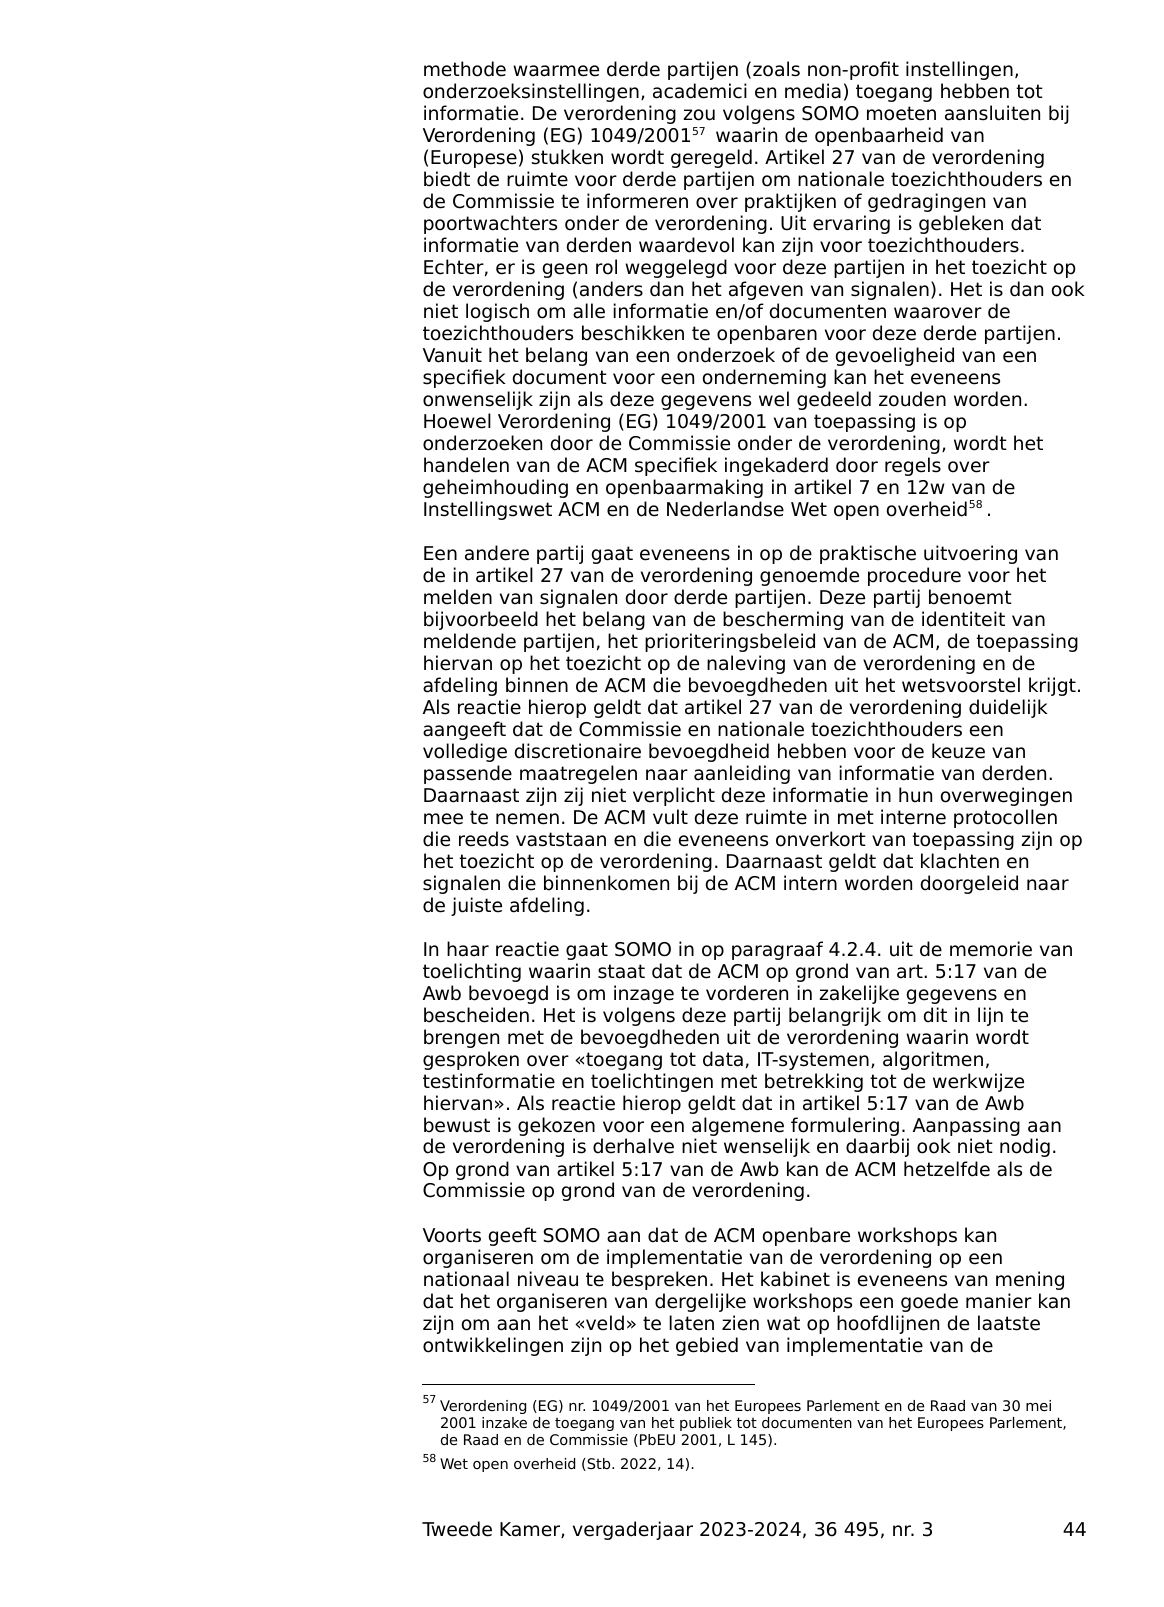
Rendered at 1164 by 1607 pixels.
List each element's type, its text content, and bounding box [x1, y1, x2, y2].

text Verordening (EG) nr. 1049/2001 van het Europees Parlement en de Raad van 30 mei 2001 inzake de toegang van het publiek tot documenten van het Europees Parlement, de Raad en de Commissie (PbEU 2001, L 145). [422, 1393, 1087, 1449]
text In haar reactie gaat SOMO in op paragraaf 4.2.4. uit de memorie van toelichting waarin staat dat de ACM op grond van art. 5:17 van de Awb bevoegd is om inzage te vorderen in zakelijke gegevens en bescheiden. Het is volgens deze partij belangrijk om dit in lijn te brengen met de bevoegdheden uit de verordening waarin wordt gesproken over «toegang tot data, IT-systemen, algoritmen, testinformatie en toelichtingen met betrekking tot de werkwijze hiervan». Als reactie hierop geldt dat in artikel 5:17 van de Awb bewust is gekozen voor een algemene formulering. Aanpassing aan de verordening is derhalve niet wenselijk en daarbij ook niet nodig. Op grond van artikel 5:17 van de Awb kan de ACM hetzelfde als de Commissie op grond van de verordening. [422, 939, 1087, 1202]
text Voorts geeft SOMO aan dat de ACM openbare workshops kan organiseren om de implementatie van de verordening op een nationaal niveau te bespreken. Het kabinet is eveneens van mening dat het organiseren van dergelijke workshops een goede manier kan zijn om aan het «veld» te laten zien wat op hoofdlijnen de laatste ontwikkelingen zijn op het gebied van implementatie van de [422, 1224, 1087, 1356]
text Een andere partij gaat eveneens in op de praktische uitvoering van de in artikel 27 van de verordening genoemde procedure voor het melden van signalen door derde partijen. Deze partij benoemt bijvoorbeeld het belang van de bescherming van de identiteit van meldende partijen, het prioriteringsbeleid van de ACM, de toepassing hiervan op het toezicht op de naleving van de verordening en de afdeling binnen de ACM die bevoegdheden uit het wetsvoorstel krijgt. Als reactie hierop geldt dat artikel 27 van de verordening duidelijk aangeeft dat de Commissie en nationale toezichthouders een volledige discretionaire bevoegdheid hebben voor de keuze van passende maatregelen naar aanleiding van informatie van derden. Daarnaast zijn zij niet verplicht deze informatie in hun overwegingen mee te nemen. De ACM vult deze ruimte in met interne protocollen die reeds vaststaan en die eveneens onverkort van toepassing zijn op het toezicht op de verordening. Daarnaast geldt dat klachten en signalen die binnenkomen bij de ACM intern worden doorgeleid naar de juiste afdeling. [422, 543, 1087, 916]
text methode waarmee derde partijen (zoals non-profit instellingen, onderzoeksinstellingen, academici en media) toegang hebben tot informatie. De verordening zou volgens SOMO moeten aansluiten bij Verordening (EG) 1049/2001 waarin de openbaarheid van (Europese) stukken wordt geregeld. Artikel 27 van de verordening biedt de ruimte voor derde partijen om nationale toezichthouders en de Commissie te informeren over praktijken of gedragingen van poortwachters onder de verordening. Uit ervaring is gebleken dat informatie van derden waardevol kan zijn voor toezichthouders. Echter, er is geen rol weggelegd voor deze partijen in het toezicht op de verordening (anders dan het afgeven van signalen). Het is dan ook niet logisch om alle informatie en/of documenten waarover de toezichthouders beschikken te openbaren voor deze derde partijen. Vanuit het belang van een onderzoek of de gevoeligheid van een specifiek document voor een onderneming kan het eveneens onwenselijk zijn als deze gegevens wel gedeeld zouden worden. Hoewel Verordening (EG) 1049/2001 van toepassing is op onderzoeken door de Commissie onder de verordening, wordt het handelen van de ACM specifiek ingekaderd door regels over geheimhouding en openbaarmaking in artikel 7 en 12w van de Instellingswet ACM en de Nederlandse Wet open overheid. [422, 59, 1087, 521]
text Wet open overheid (Stb. 2022, 14). [422, 1452, 1087, 1474]
